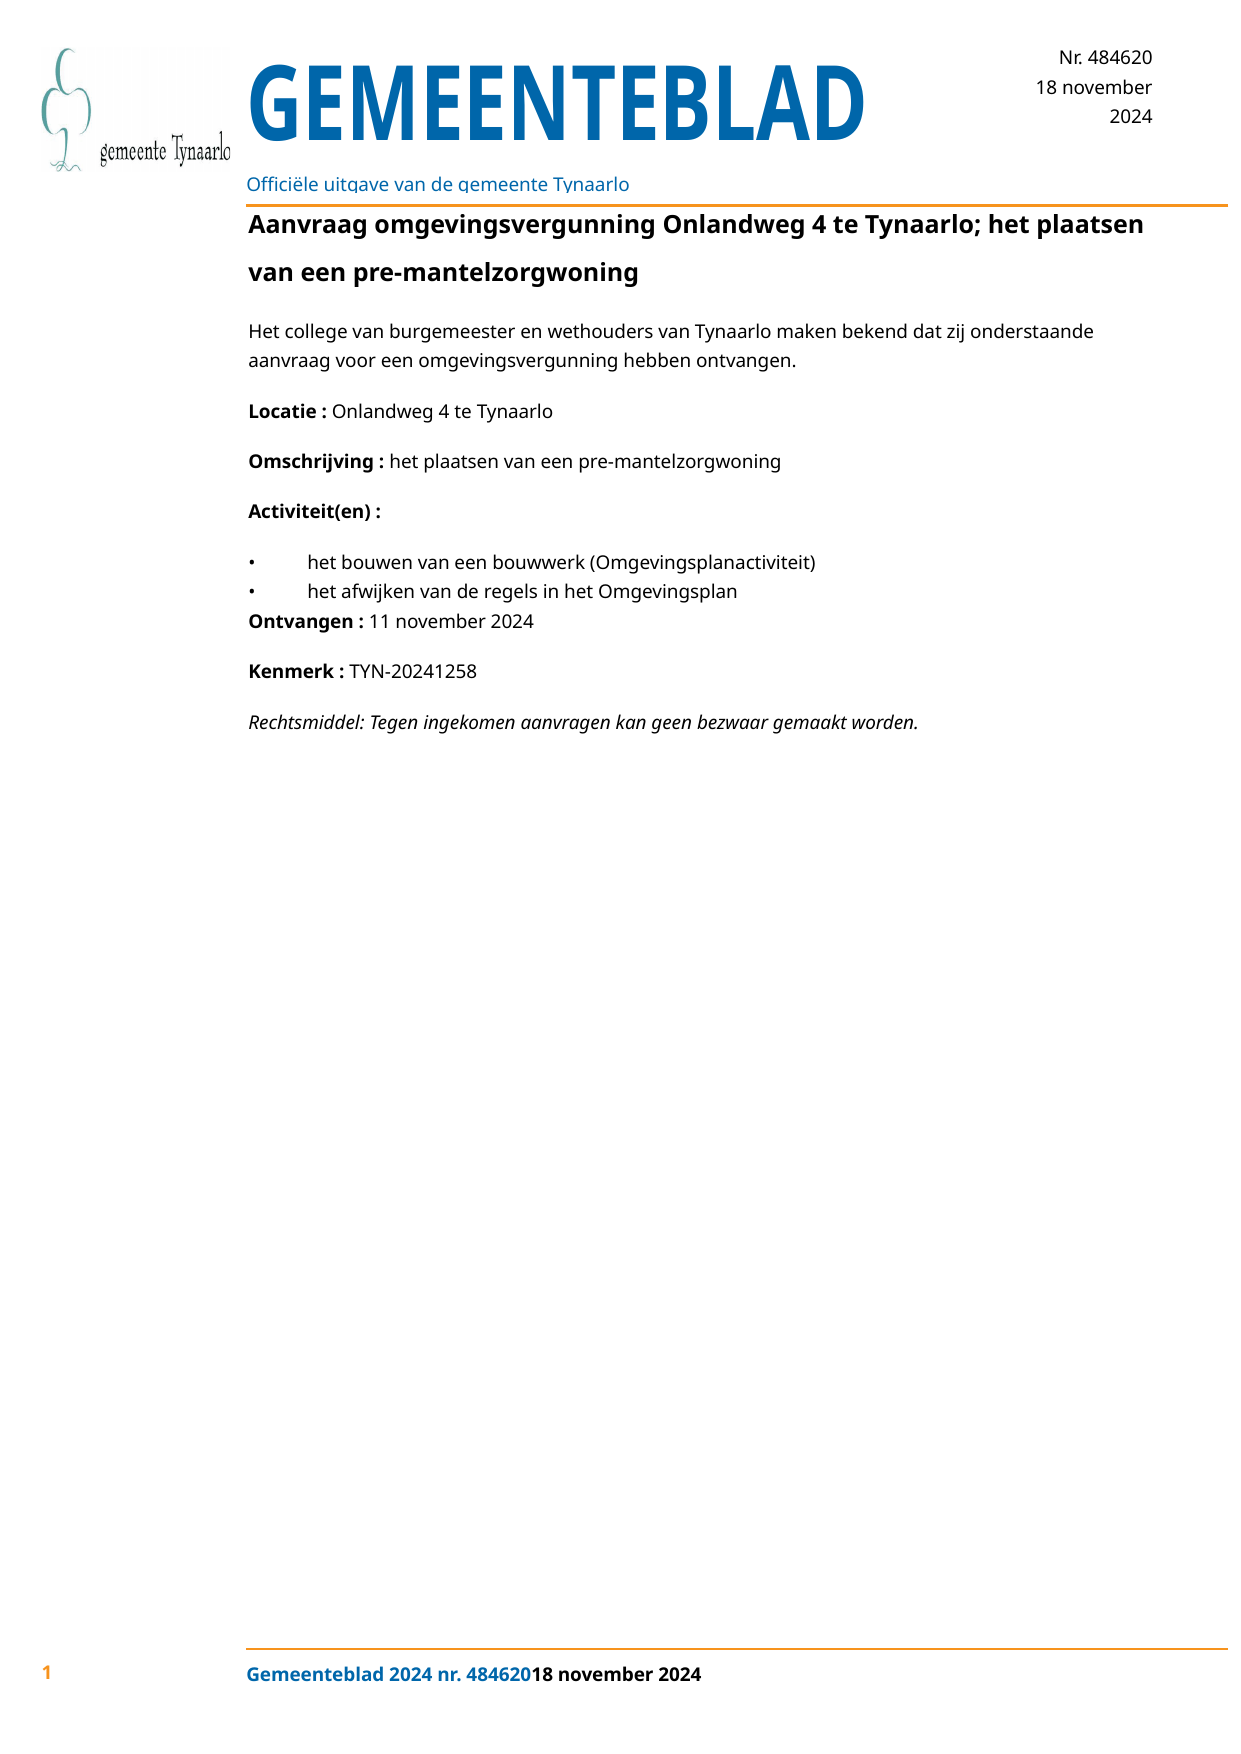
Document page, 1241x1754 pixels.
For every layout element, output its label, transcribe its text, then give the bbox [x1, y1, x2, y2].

text Omschrijving : het plaatsen van een pre-mantelzorgwoning [248, 448, 1152, 474]
text Activiteit(en) : [248, 499, 1152, 524]
text Rechtsmiddel: Tegen ingekomen aanvragen kan geen bezwaar gemaakt worden. [248, 709, 1152, 735]
text Ontvangen : 11 november 2024 [248, 608, 1152, 634]
text Locatie : Onlandweg 4 te Tynaarlo [248, 398, 1152, 424]
list het afwijken van de regels in het Omgevingsplan [248, 579, 1152, 604]
picture [41, 47, 231, 172]
list het bouwen van een bouwwerk (Omgevingsplanactiviteit) [248, 549, 1152, 575]
text Het college van burgemeester en wethouders van Tynaarlo maken bekend dat zij onderstaande aanvraag voor een omgevingsvergunning hebben ontvangen. [248, 318, 1152, 373]
text Aanvraag omgevingsvergunning Onlandweg 4 te Tynaarlo; het plaatsen van een pre-mantelzorgwoning [248, 207, 1152, 288]
text Kenmerk : TYN-20241258 [248, 659, 1152, 684]
